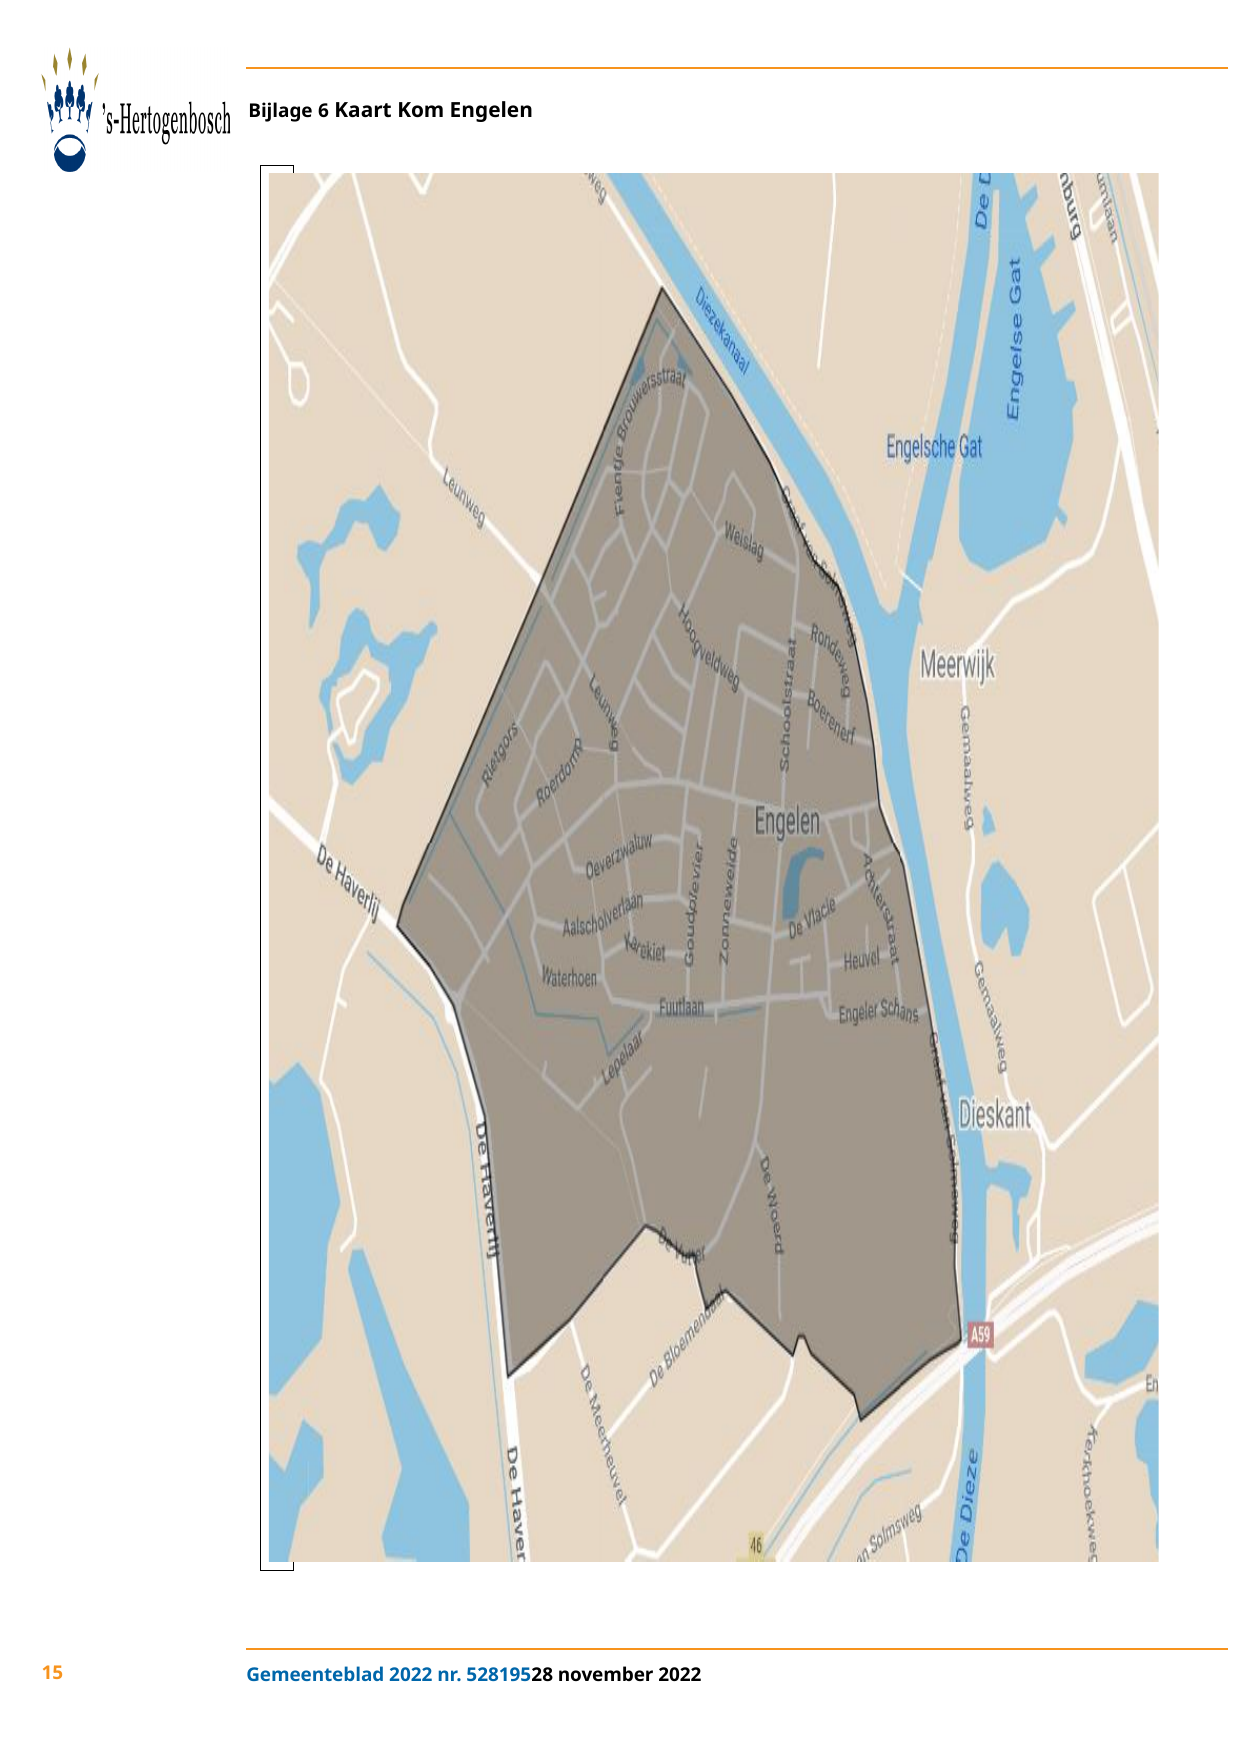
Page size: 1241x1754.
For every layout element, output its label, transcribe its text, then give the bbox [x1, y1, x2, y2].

text Bijlage 6 Kaart Kom Engelen [248, 95, 1152, 123]
picture [268, 173, 1159, 1562]
picture [41, 47, 231, 172]
